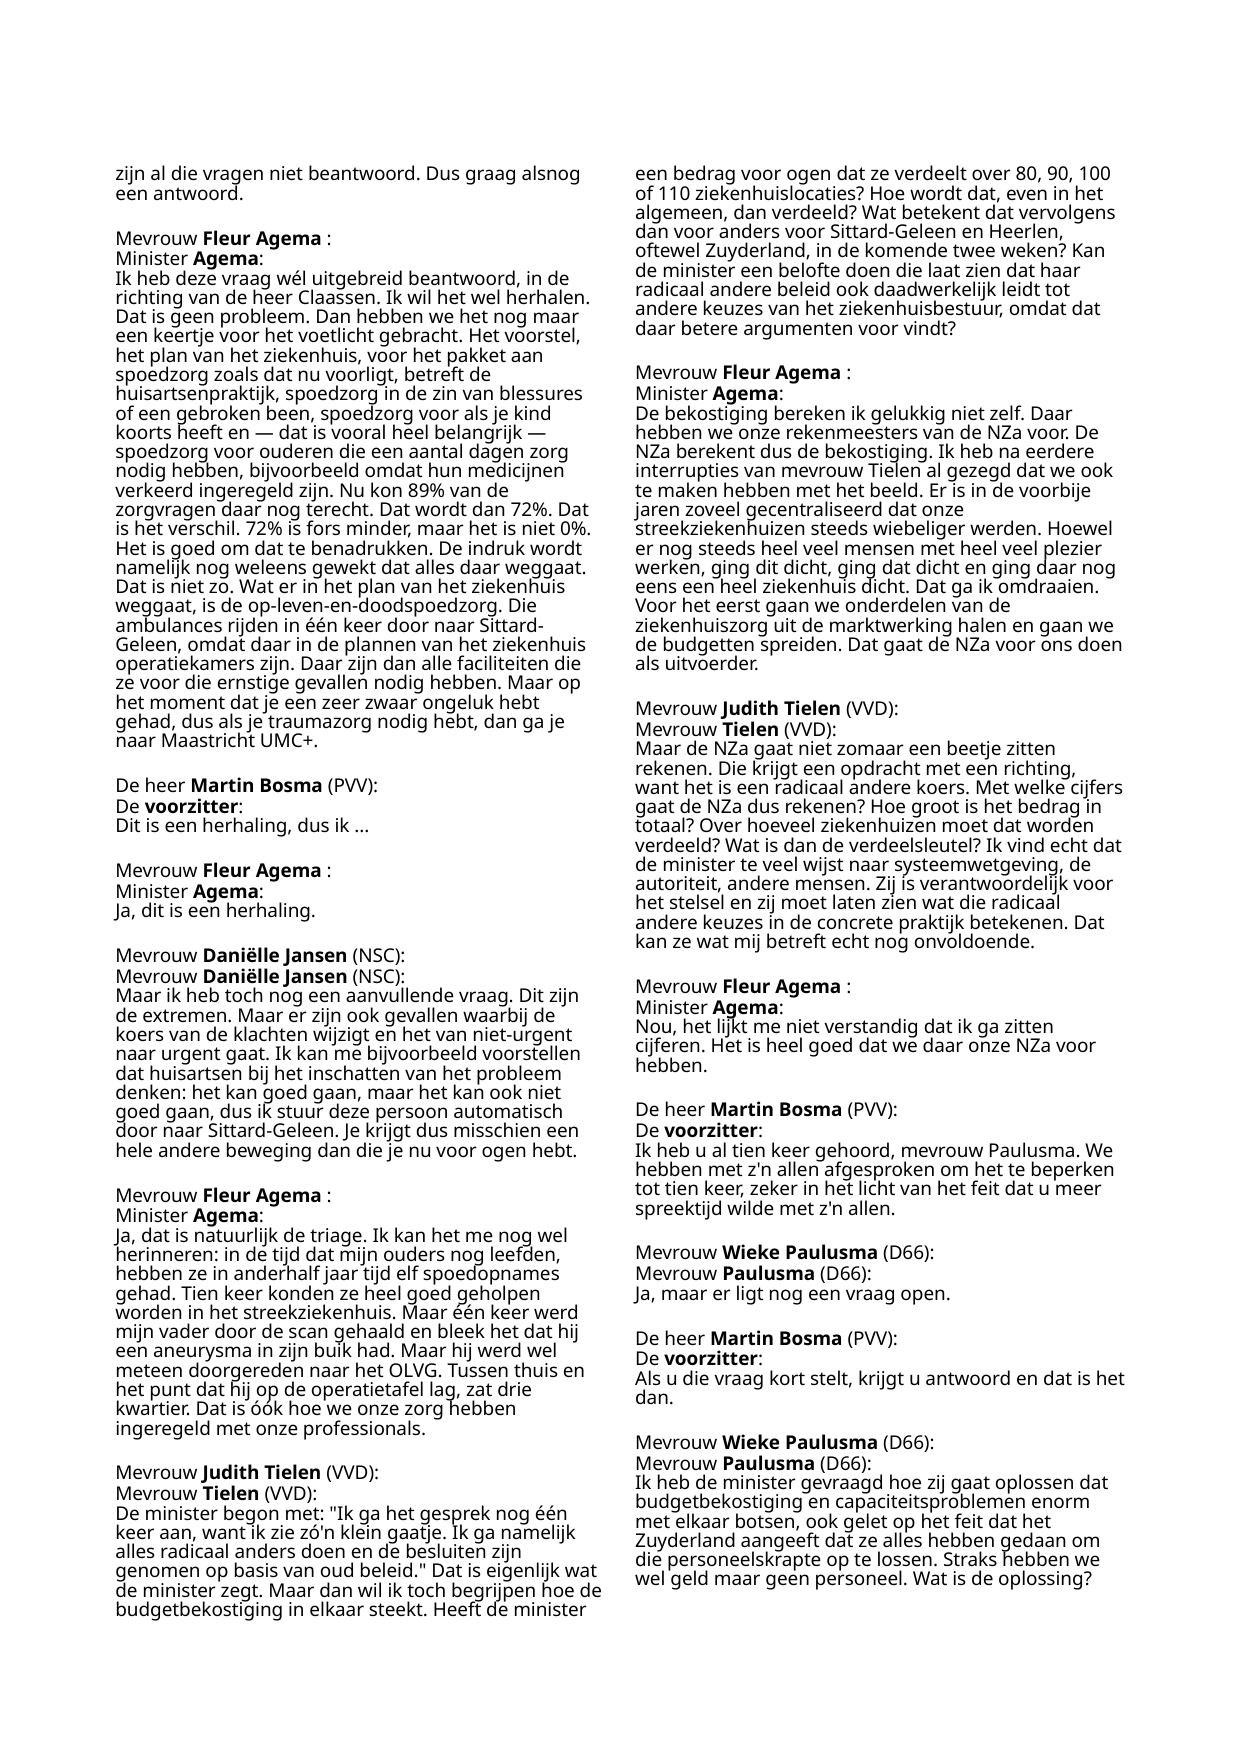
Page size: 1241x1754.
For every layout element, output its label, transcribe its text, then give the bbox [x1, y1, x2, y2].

text Ik heb deze vraag wél uitgebreid beantwoord, in de richting van de heer Claassen. Ik wil het wel herhalen. Dat is geen probleem. Dan hebben we het nog maar een keertje voor het voetlicht gebracht. Het voorstel, het plan van het ziekenhuis, voor het pakket aan spoedzorg zoals dat nu voorligt, betreft de huisartsenpraktijk, spoedzorg in de zin van blessures of een gebroken been, spoedzorg voor als je kind koorts heeft en — dat is vooral heel belangrijk — spoedzorg voor ouderen die een aantal dagen zorg nodig hebben, bijvoorbeeld omdat hun medicijnen verkeerd ingeregeld zijn. Nu kon 89% van de zorgvragen daar nog terecht. Dat wordt dan 72%. Dat is het verschil. 72% is fors minder, maar het is niet 0%. Het is goed om dat te benadrukken. De indruk wordt namelijk nog weleens gewekt dat alles daar weggaat. Dat is niet zo. Wat er in het plan van het ziekenhuis weggaat, is de op-leven-en-doodspoedzorg. Die ambulances rijden in één keer door naar Sittard-Geleen, omdat daar in de plannen van het ziekenhuis operatiekamers zijn. Daar zijn dan alle faciliteiten die ze voor die ernstige gevallen nodig hebben. Maar op het moment dat je een zeer zwaar ongeluk hebt gehad, dus als je traumazorg nodig hebt, dan ga je naar Maastricht UMC+. [115, 270, 605, 751]
text De voorzitter: [635, 1122, 1125, 1142]
text Als u die vraag kort stelt, krijgt u antwoord en dat is het dan. [635, 1370, 1125, 1408]
text Nou, het lijkt me niet verstandig dat ik ga zitten cijferen. Het is heel goed dat we daar onze NZa voor hebben. [635, 1018, 1125, 1076]
text Minister Agema: [635, 385, 1125, 404]
text Ja, maar er ligt nog een vraag open. [635, 1284, 1125, 1304]
text Mevrouw Fleur Agema : [115, 1182, 605, 1207]
text De heer Martin Bosma (PVV): [635, 1325, 1125, 1350]
text Dit is een herhaling, dus ik ... [115, 817, 605, 837]
text De voorzitter: [635, 1350, 1125, 1370]
text Mevrouw Fleur Agema : [115, 857, 605, 883]
text Mevrouw Tielen (VVD): [115, 1485, 605, 1504]
text De bekostiging bereken ik gelukkig niet zelf. Daar hebben we onze rekenmeesters van de NZa voor. De NZa berekent dus de bekostiging. Ik heb na eerdere interrupties van mevrouw Tielen al gezegd dat we ook te maken hebben met het beeld. Er is in de voorbije jaren zoveel gecentraliseerd dat onze streekziekenhuizen steeds wiebeliger werden. Hoewel er nog steeds heel veel mensen met heel veel plezier werken, ging dit dicht, ging dat dicht en ging daar nog eens een heel ziekenhuis dicht. Dat ga ik omdraaien. Voor het eerst gaan we onderdelen van de ziekenhuiszorg uit de marktwerking halen en gaan we de budgetten spreiden. Dat gaat de NZa voor ons doen als uitvoerder. [635, 404, 1125, 674]
text Ja, dit is een herhaling. [115, 902, 605, 922]
text Ik heb u al tien keer gehoord, mevrouw Paulusma. We hebben met z'n allen afgesproken om het te beperken tot tien keer, zeker in het licht van het feit dat u meer spreektijd wilde met z'n allen. [635, 1142, 1125, 1219]
text Maar de NZa gaat niet zomaar een beetje zitten rekenen. Die krijgt een opdracht met een richting, want het is een radicaal andere koers. Met welke cijfers gaat de NZa dus rekenen? Hoe groot is het bedrag in totaal? Over hoeveel ziekenhuizen moet dat worden verdeeld? Wat is dan de verdeelsleutel? Ik vind echt dat de minister te veel wijst naar systeemwetgeving, de autoriteit, andere mensen. Zij is verantwoordelijk voor het stelsel en zij moet laten zien wat die radicaal andere keuzes in de concrete praktijk betekenen. Dat kan ze wat mij betreft echt nog onvoldoende. [635, 740, 1125, 952]
text Minister Agema: [635, 999, 1125, 1018]
text Mevrouw Tielen (VVD): [635, 721, 1125, 740]
text Mevrouw Wieke Paulusma (D66): [635, 1239, 1125, 1265]
text Ja, dat is natuurlijk de triage. Ik kan het me nog wel herinneren: in de tijd dat mijn ouders nog leefden, hebben ze in anderhalf jaar tijd elf spoedopnames gehad. Tien keer konden ze heel goed geholpen worden in het streekziekenhuis. Maar één keer werd mijn vader door de scan gehaald en bleek het dat hij een aneurysma in zijn buik had. Maar hij werd wel meteen doorgereden naar het OLVG. Tussen thuis en het punt dat hij op de operatietafel lag, zat drie kwartier. Dat is óók hoe we onze zorg hebben ingeregeld met onze professionals. [115, 1227, 605, 1439]
text een bedrag voor ogen dat ze verdeelt over 80, 90, 100 of 110 ziekenhuislocaties? Hoe wordt dat, even in het algemeen, dan verdeeld? Wat betekent dat vervolgens dan voor anders voor Sittard-Geleen en Heerlen, oftewel Zuyderland, in de komende twee weken? Kan de minister een belofte doen die laat zien dat haar radicaal andere beleid ook daadwerkelijk leidt tot andere keuzes van het ziekenhuisbestuur, omdat dat daar betere argumenten voor vindt? [635, 165, 1125, 339]
text De minister begon met: "Ik ga het gesprek nog één keer aan, want ik zie zó'n klein gaatje. Ik ga namelijk alles radicaal anders doen en de besluiten zijn genomen op basis van oud beleid." Dat is eigenlijk wat de minister zegt. Maar dan wil ik toch begrijpen hoe de budgetbekostiging in elkaar steekt. Heeft de minister [115, 1504, 605, 1620]
text Mevrouw Fleur Agema : [115, 225, 605, 250]
text De voorzitter: [115, 798, 605, 817]
text Minister Agema: [115, 883, 605, 902]
text Minister Agema: [115, 1207, 605, 1227]
text De heer Martin Bosma (PVV): [115, 772, 605, 798]
text Mevrouw Wieke Paulusma (D66): [635, 1429, 1125, 1455]
text zijn al die vragen niet beantwoord. Dus graag alsnog een antwoord. [115, 165, 605, 204]
text Minister Agema: [115, 250, 605, 270]
text Mevrouw Judith Tielen (VVD): [115, 1459, 605, 1485]
text Mevrouw Fleur Agema : [635, 973, 1125, 999]
text Mevrouw Judith Tielen (VVD): [635, 695, 1125, 721]
text Maar ik heb toch nog een aanvullende vraag. Dit zijn de extremen. Maar er zijn ook gevallen waarbij de koers van de klachten wijzigt en het van niet-urgent naar urgent gaat. Ik kan me bijvoorbeeld voorstellen dat huisartsen bij het inschatten van het probleem denken: het kan goed gaan, maar het kan ook niet goed gaan, dus ik stuur deze persoon automatisch door naar Sittard-Geleen. Je krijgt dus misschien een hele andere beweging dan die je nu voor ogen hebt. [115, 987, 605, 1161]
text De heer Martin Bosma (PVV): [635, 1097, 1125, 1122]
text Mevrouw Fleur Agema : [635, 359, 1125, 385]
text Mevrouw Paulusma (D66): [635, 1265, 1125, 1284]
text Mevrouw Daniëlle Jansen (NSC): [115, 968, 605, 987]
text Ik heb de minister gevraagd hoe zij gaat oplossen dat budgetbekostiging en capaciteitsproblemen enorm met elkaar botsen, ook gelet op het feit dat het Zuyderland aangeeft dat ze alles hebben gedaan om die personeelskrapte op te lossen. Straks hebben we wel geld maar geen personeel. Wat is de oplossing? [635, 1474, 1125, 1590]
text Mevrouw Paulusma (D66): [635, 1455, 1125, 1474]
text Mevrouw Daniëlle Jansen (NSC): [115, 942, 605, 968]
